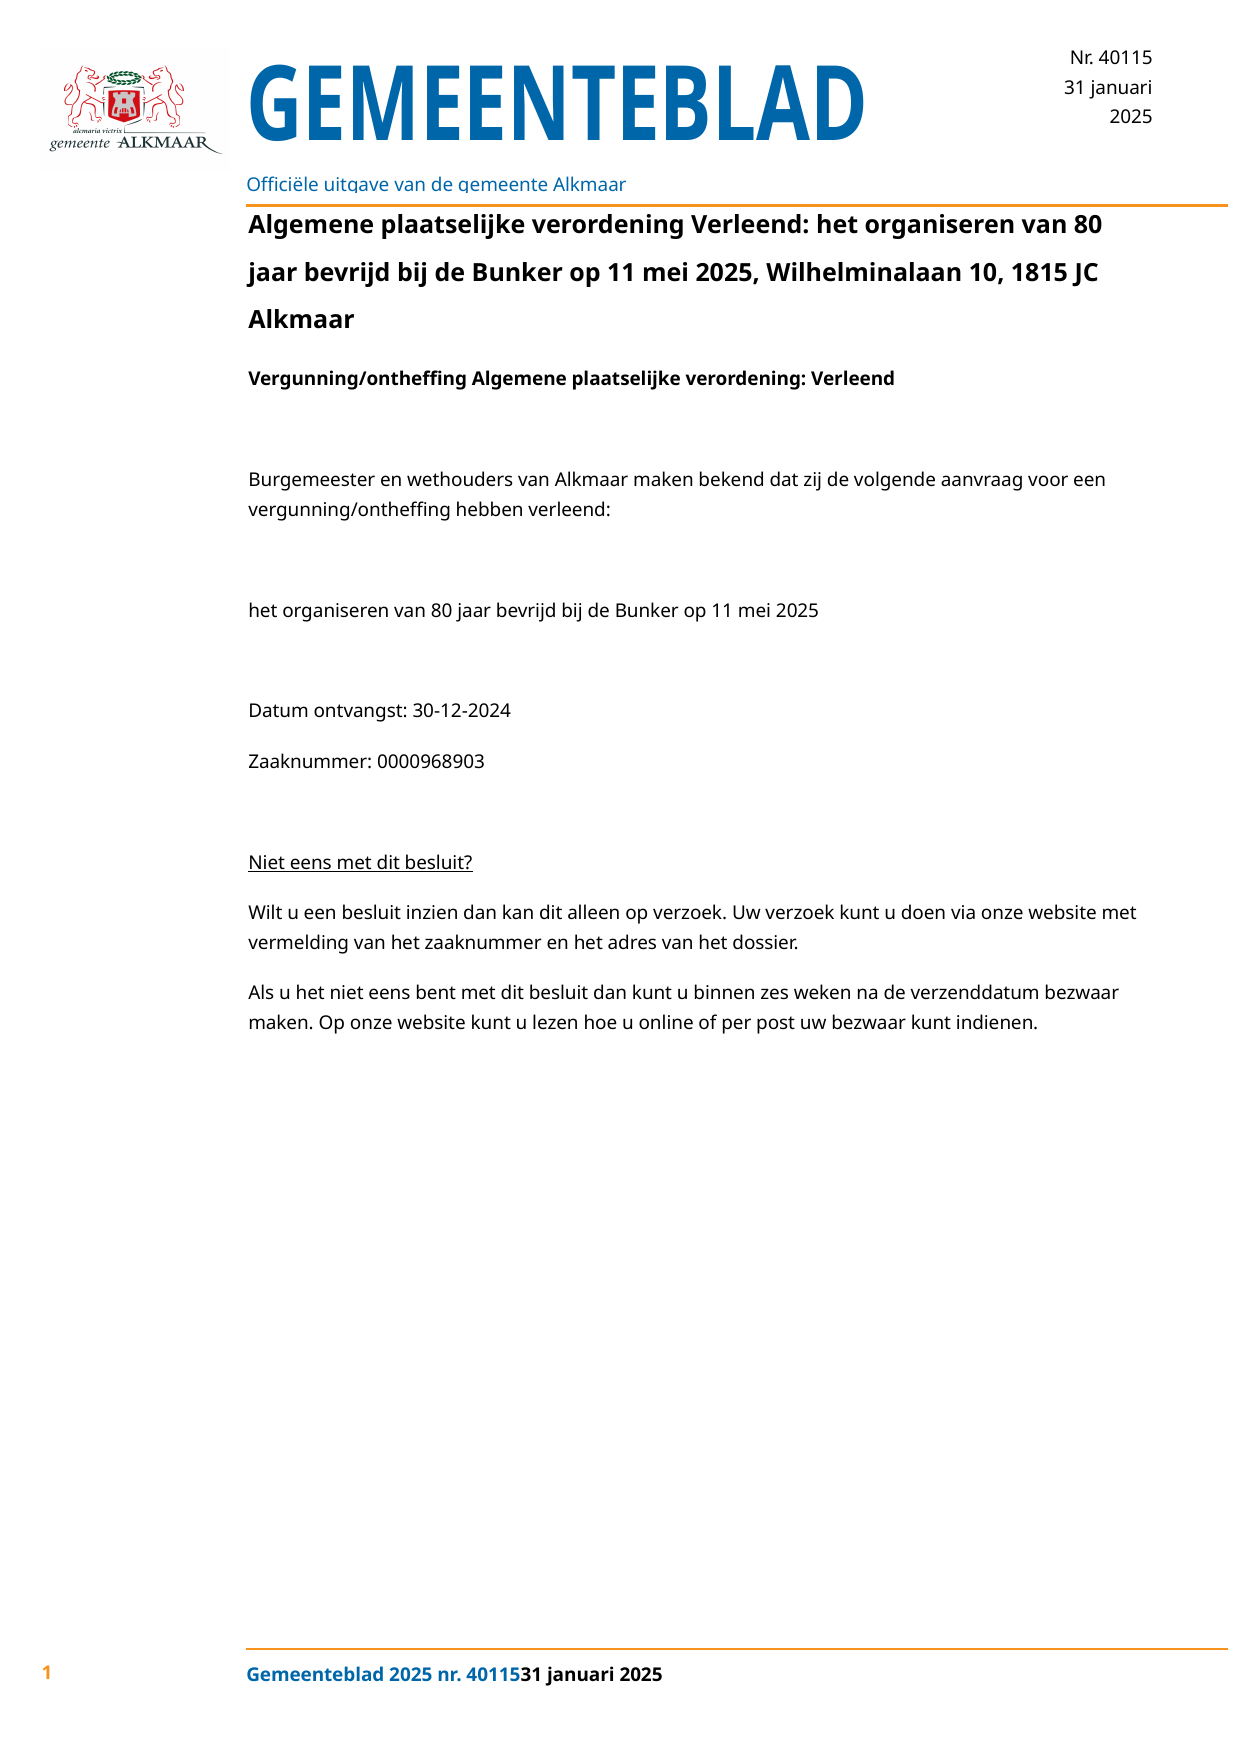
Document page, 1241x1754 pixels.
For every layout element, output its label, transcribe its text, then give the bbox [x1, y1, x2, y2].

text Zaaknummer: 0000968903 [248, 748, 1152, 774]
text Vergunning/ontheffing Algemene plaatselijke verordening: Verleend [248, 366, 1152, 391]
text het organiseren van 80 jaar bevrijd bij de Bunker op 11 mei 2025 [248, 597, 1152, 622]
text Datum ontvangst: 30-12-2024 [248, 698, 1152, 723]
text Burgemeester en wethouders van Alkmaar maken bekend dat zij de volgende aanvraag voor een vergunning/ontheffing hebben verleend: [248, 466, 1152, 522]
text Algemene plaatselijke verordening Verleend: het organiseren van 80 jaar bevrijd bij de Bunker op 11 mei 2025, Wilhelminalaan 10, 1815 JC Alkmaar [248, 207, 1152, 336]
picture [41, 47, 231, 172]
text Als u het niet eens bent met dit besluit dan kunt u binnen zes weken na de verzenddatum bezwaar maken. Op onze website kunt u lezen hoe u online of per post uw bezwaar kunt indienen. [248, 979, 1152, 1034]
text Wilt u een besluit inzien dan kan dit alleen op verzoek. Uw verzoek kunt u doen via onze website met vermelding van het zaaknummer en het adres van het dossier. [248, 899, 1152, 954]
text Niet eens met dit besluit? [248, 849, 1152, 874]
